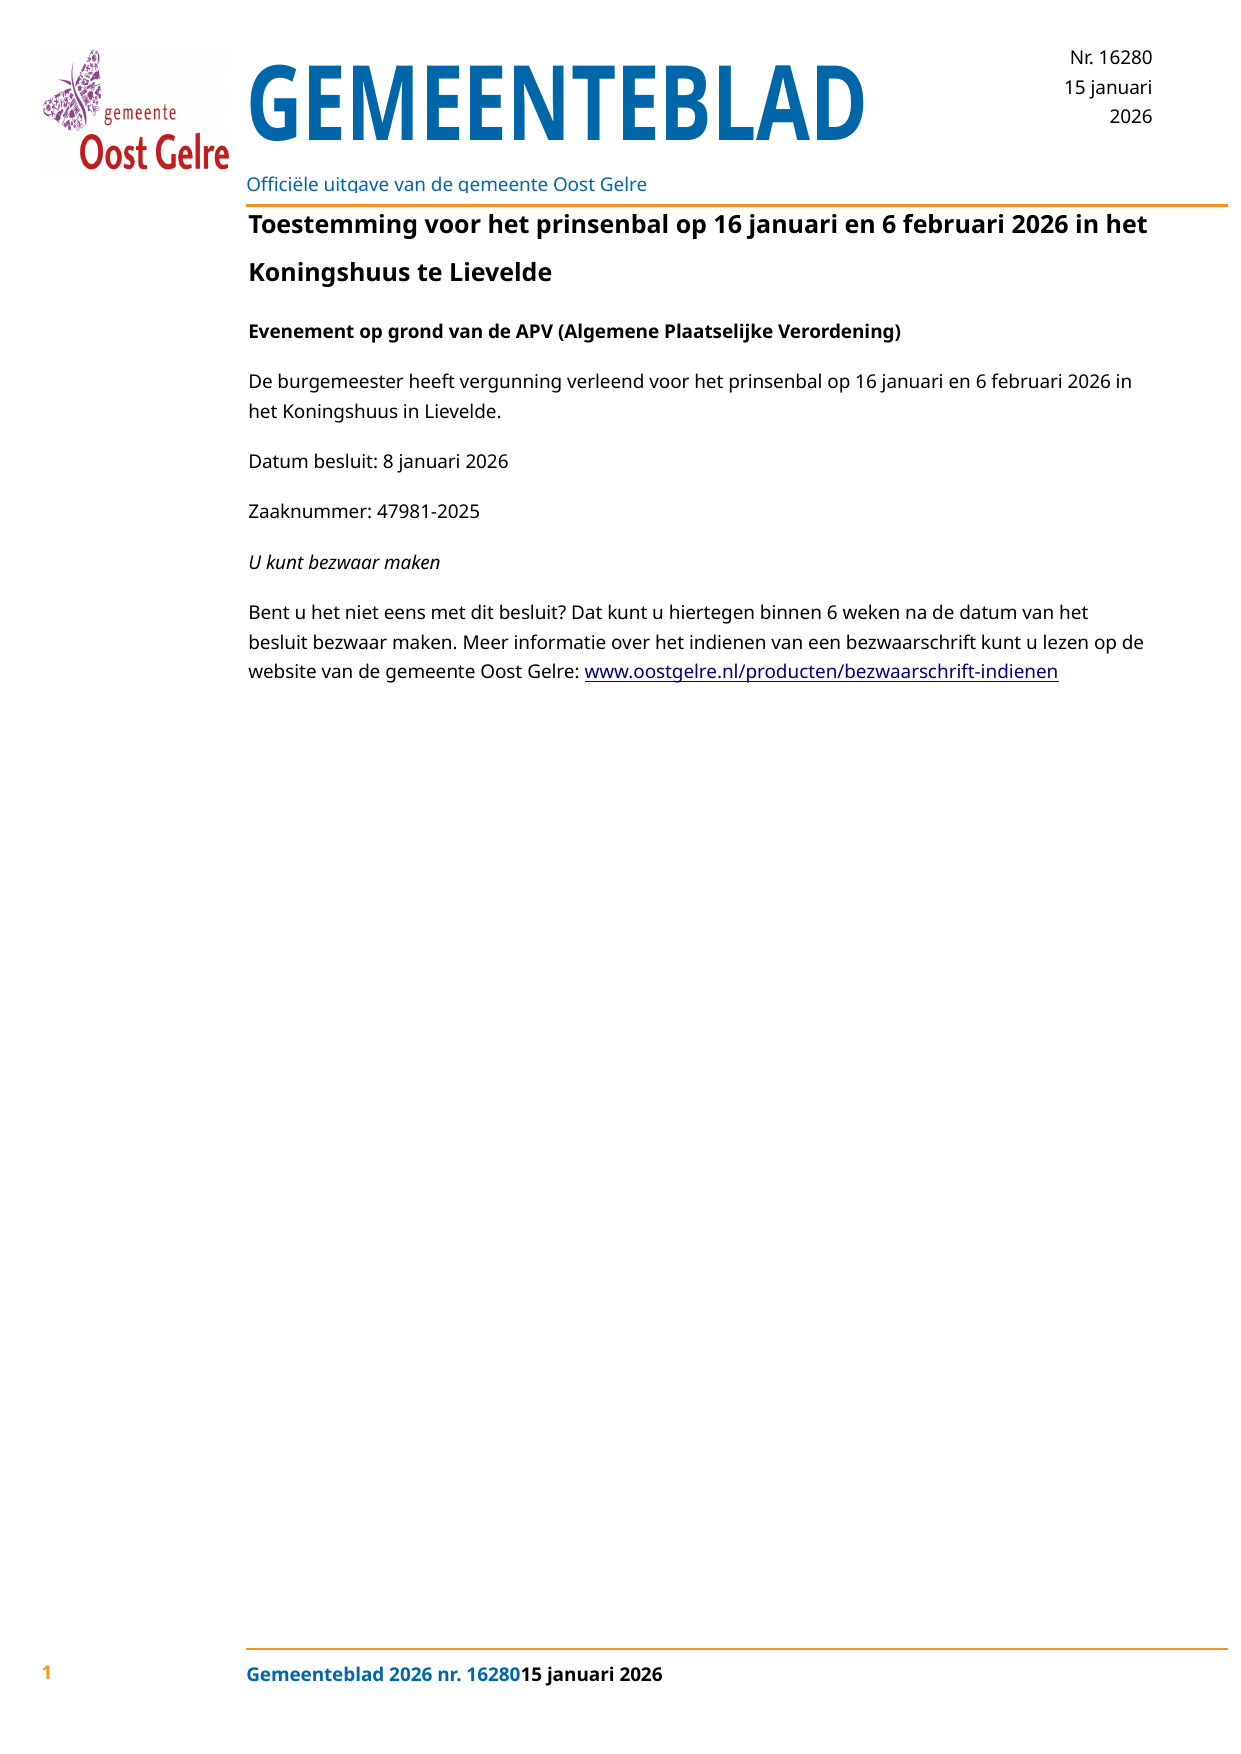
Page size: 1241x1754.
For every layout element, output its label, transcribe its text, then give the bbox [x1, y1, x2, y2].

text Toestemming voor het prinsenbal op 16 januari en 6 februari 2026 in het Koningshuus te Lievelde [248, 207, 1152, 288]
text Datum besluit: 8 januari 2026 [248, 448, 1152, 474]
text U kunt bezwaar maken [248, 549, 1152, 575]
text Zaaknummer: 47981-2025 [248, 499, 1152, 524]
picture [41, 47, 231, 172]
text Bent u het niet eens met dit besluit? Dat kunt u hiertegen binnen 6 weken na de datum van het besluit bezwaar maken. Meer informatie over het indienen van een bezwaarschrift kunt u lezen op de website van de gemeente Oost Gelre: www.oostgelre.nl/producten/bezwaarschrift-indienen [248, 599, 1152, 684]
text De burgemeester heeft vergunning verleend voor het prinsenbal op 16 januari en 6 februari 2026 in het Koningshuus in Lievelde. [248, 368, 1152, 424]
text Evenement op grond van de APV (Algemene Plaatselijke Verordening) [248, 318, 1152, 344]
